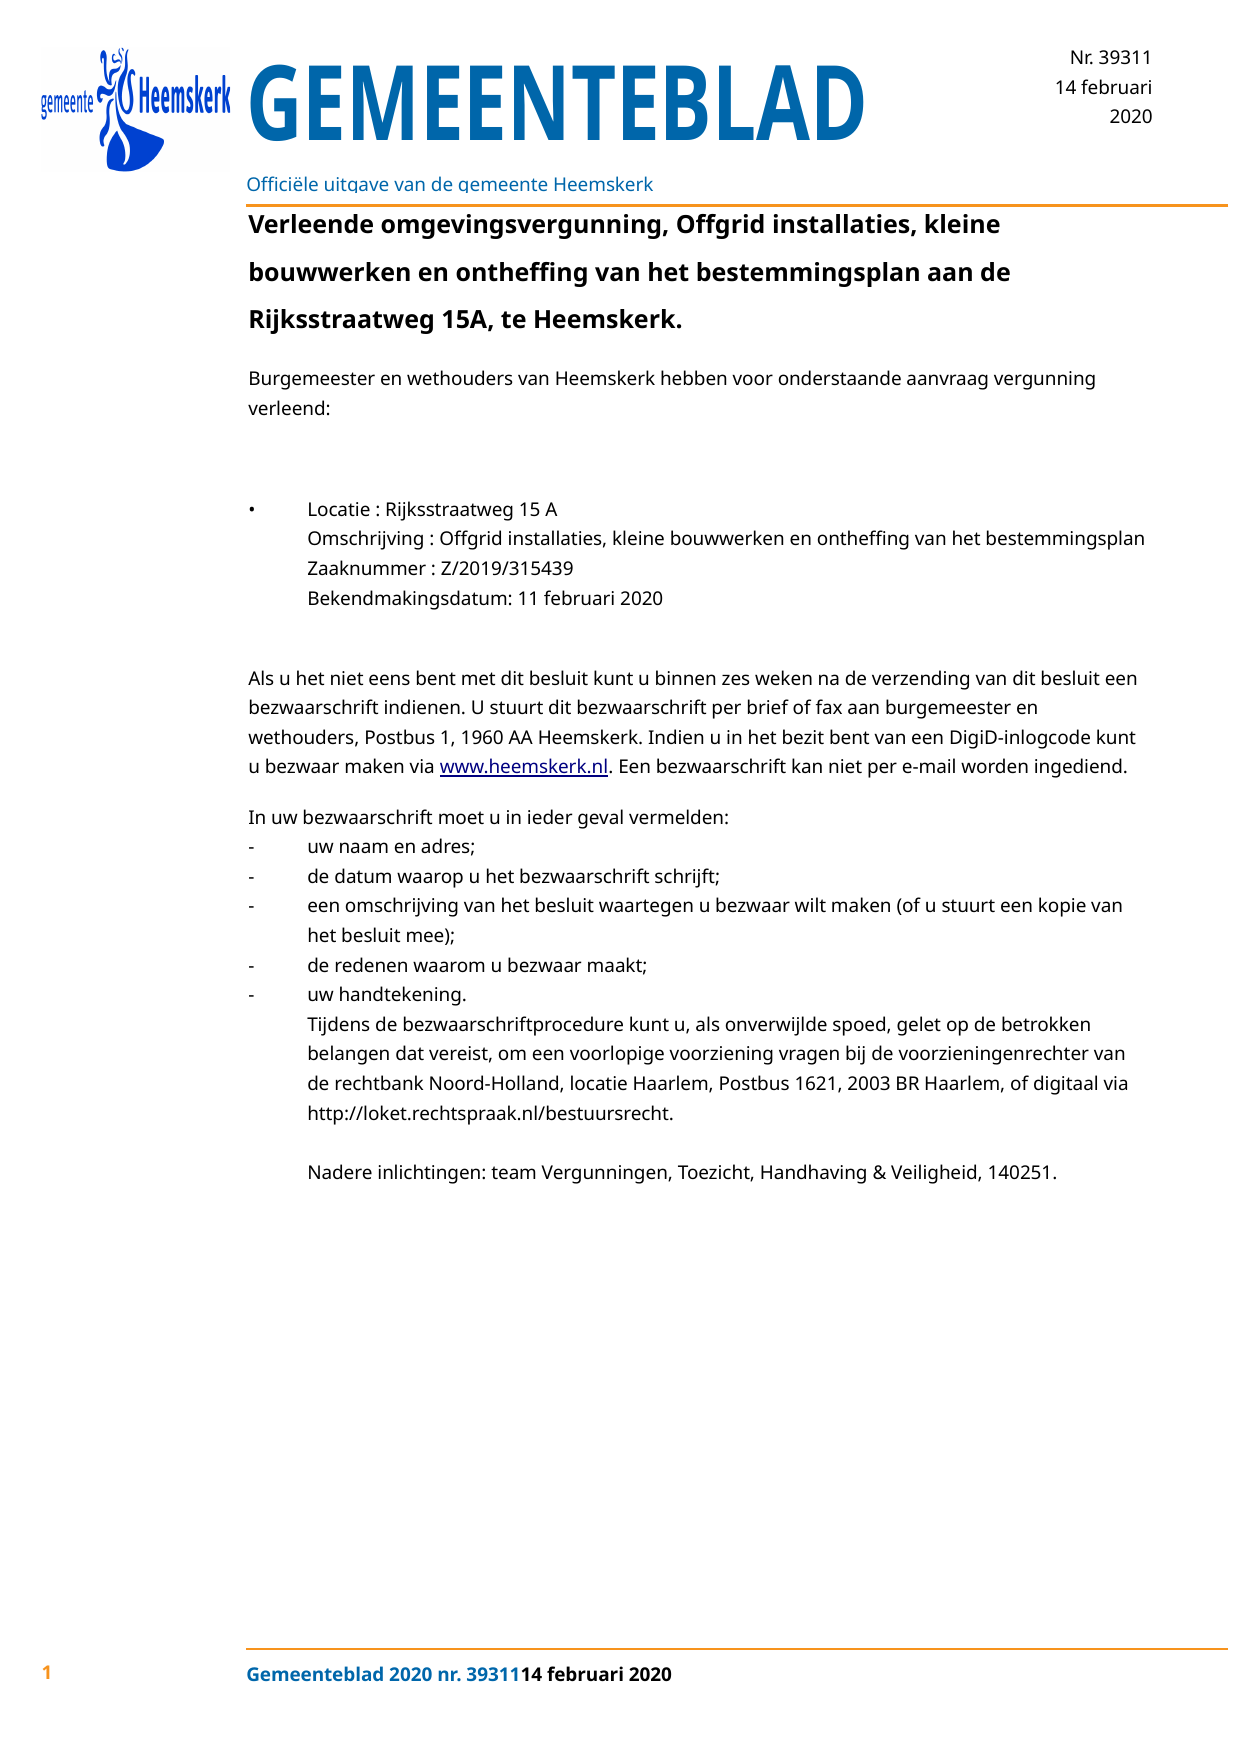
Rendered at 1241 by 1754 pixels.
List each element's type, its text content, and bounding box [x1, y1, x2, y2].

list een omschrijving van het besluit waartegen u bezwaar wilt maken (of u stuurt een kopie van het besluit mee); [248, 893, 1152, 948]
list Bekendmakingsdatum: 11 februari 2020 [248, 585, 1152, 610]
list Zaaknummer : Z/2019/315439 [248, 555, 1152, 581]
list de datum waarop u het bezwaarschrift schrijft; [248, 863, 1152, 889]
list Nadere inlichtingen: team Vergunningen, Toezicht, Handhaving & Veiligheid, 140251. [248, 1159, 1152, 1184]
list Locatie : Rijksstraatweg 15 A [248, 496, 1152, 522]
text Verleende omgevingsvergunning, Offgrid installaties, kleine bouwwerken en ontheffing van het bestemmingsplan aan de Rijksstraatweg 15A, te Heemskerk. [248, 207, 1152, 336]
text Als u het niet eens bent met dit besluit kunt u binnen zes weken na de verzending van dit besluit een bezwaarschrift indienen. U stuurt dit bezwaarschrift per brief of fax aan burgemeester en wethouders, Postbus 1, 1960 AA Heemskerk. Indien u in het bezit bent van een DigiD-inlogcode kunt u bezwaar maken via www.heemskerk.nl. Een bezwaarschrift kan niet per e-mail worden ingediend. [248, 665, 1152, 779]
list de redenen waarom u bezwaar maakt; [248, 952, 1152, 977]
list Tijdens de bezwaarschriftprocedure kunt u, als onverwijlde spoed, gelet op de betrokken belangen dat vereist, om een voorlopige voorziening vragen bij de voorzieningenrechter van de rechtbank Noord-Holland, locatie Haarlem, Postbus 1621, 2003 BR Haarlem, of digitaal via http://loket.rechtspraak.nl/bestuursrecht. [248, 1011, 1152, 1125]
list uw handtekening. [248, 981, 1152, 1007]
text Burgemeester en wethouders van Heemskerk hebben voor onderstaande aanvraag vergunning verleend: [248, 366, 1152, 421]
list Omschrijving : Offgrid installaties, kleine bouwwerken en ontheffing van het bestemmingsplan [248, 526, 1152, 551]
text In uw bezwaarschrift moet u in ieder geval vermelden: [248, 804, 1152, 829]
picture [41, 47, 231, 172]
list uw naam en adres; [248, 833, 1152, 859]
